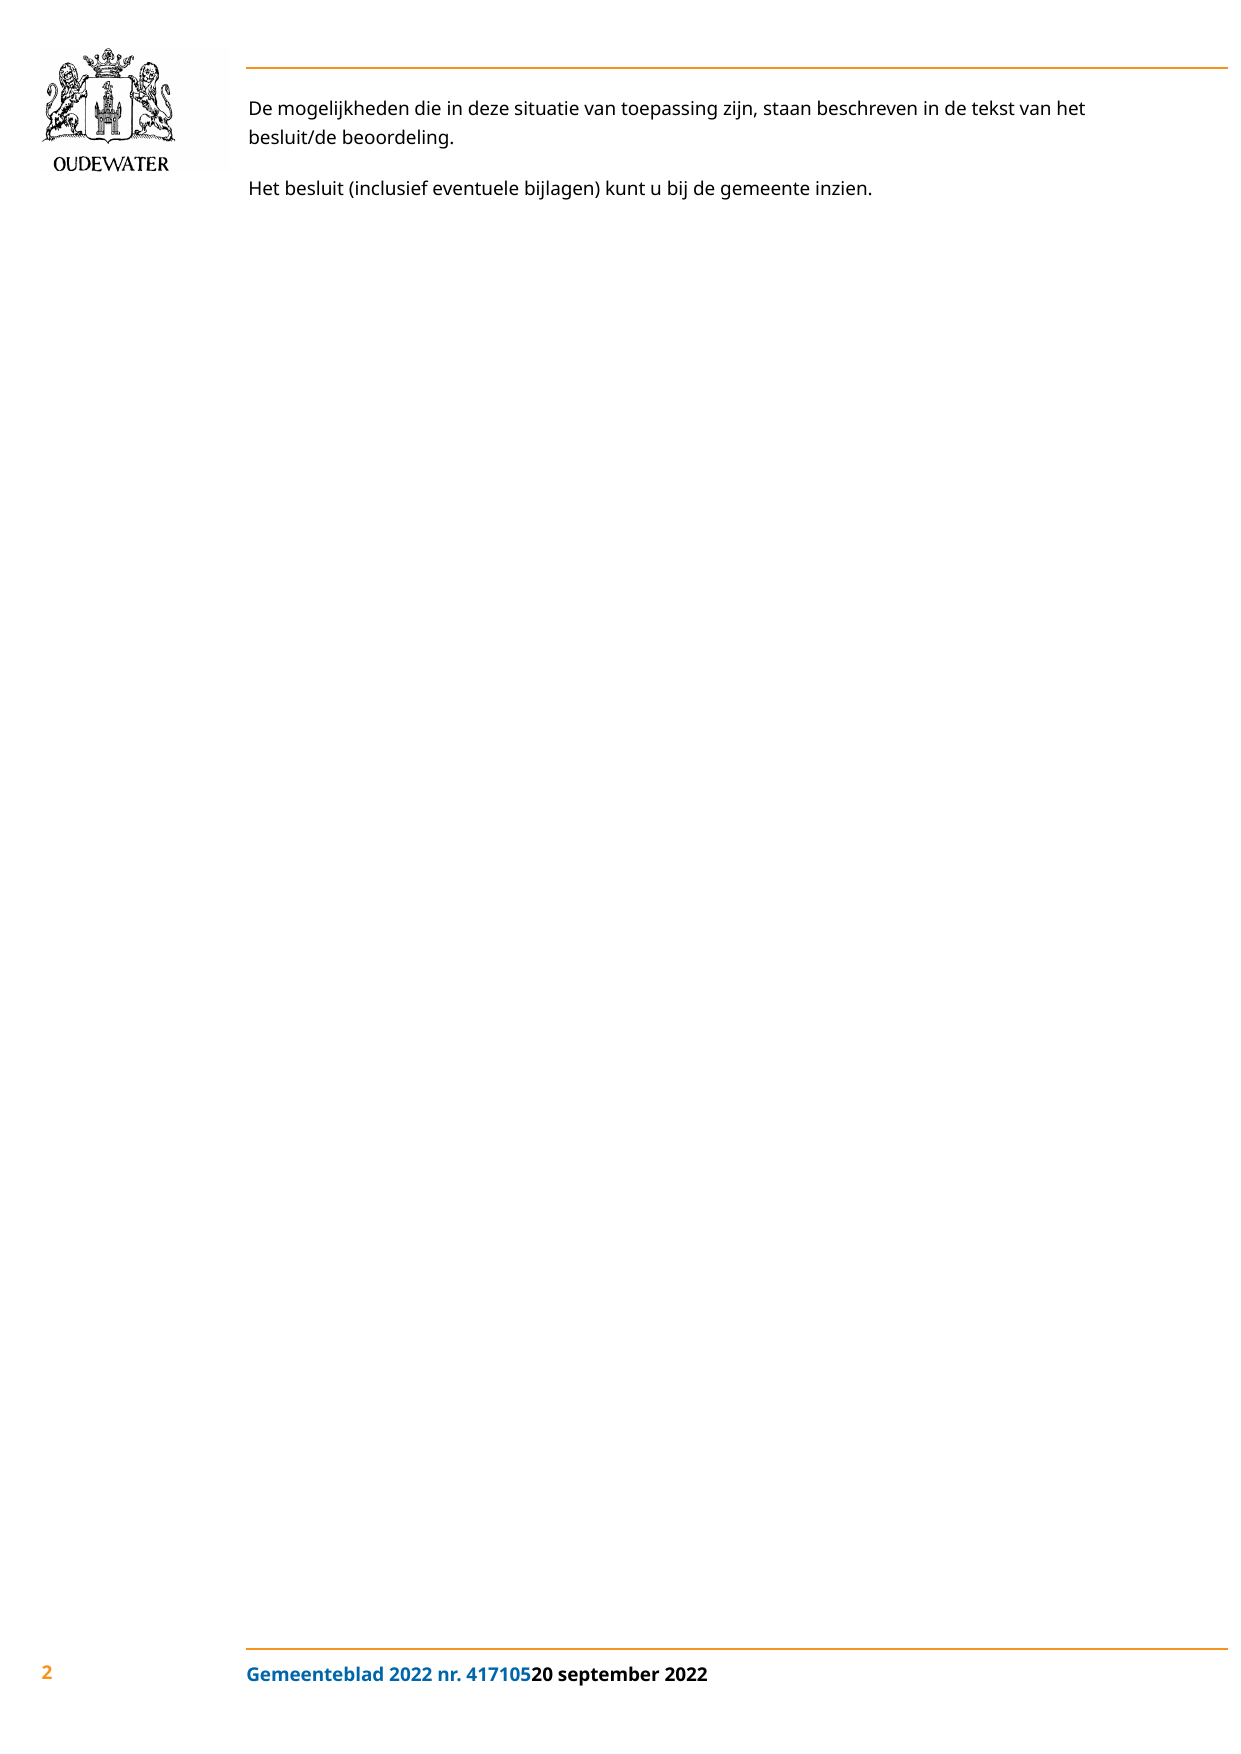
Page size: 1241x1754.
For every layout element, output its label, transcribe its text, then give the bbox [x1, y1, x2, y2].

text Het besluit (inclusief eventuele bijlagen) kunt u bij de gemeente inzien. [248, 175, 1152, 201]
picture [41, 47, 231, 172]
text De mogelijkheden die in deze situatie van toepassing zijn, staan beschreven in de tekst van het besluit/de beoordeling. [248, 95, 1152, 150]
